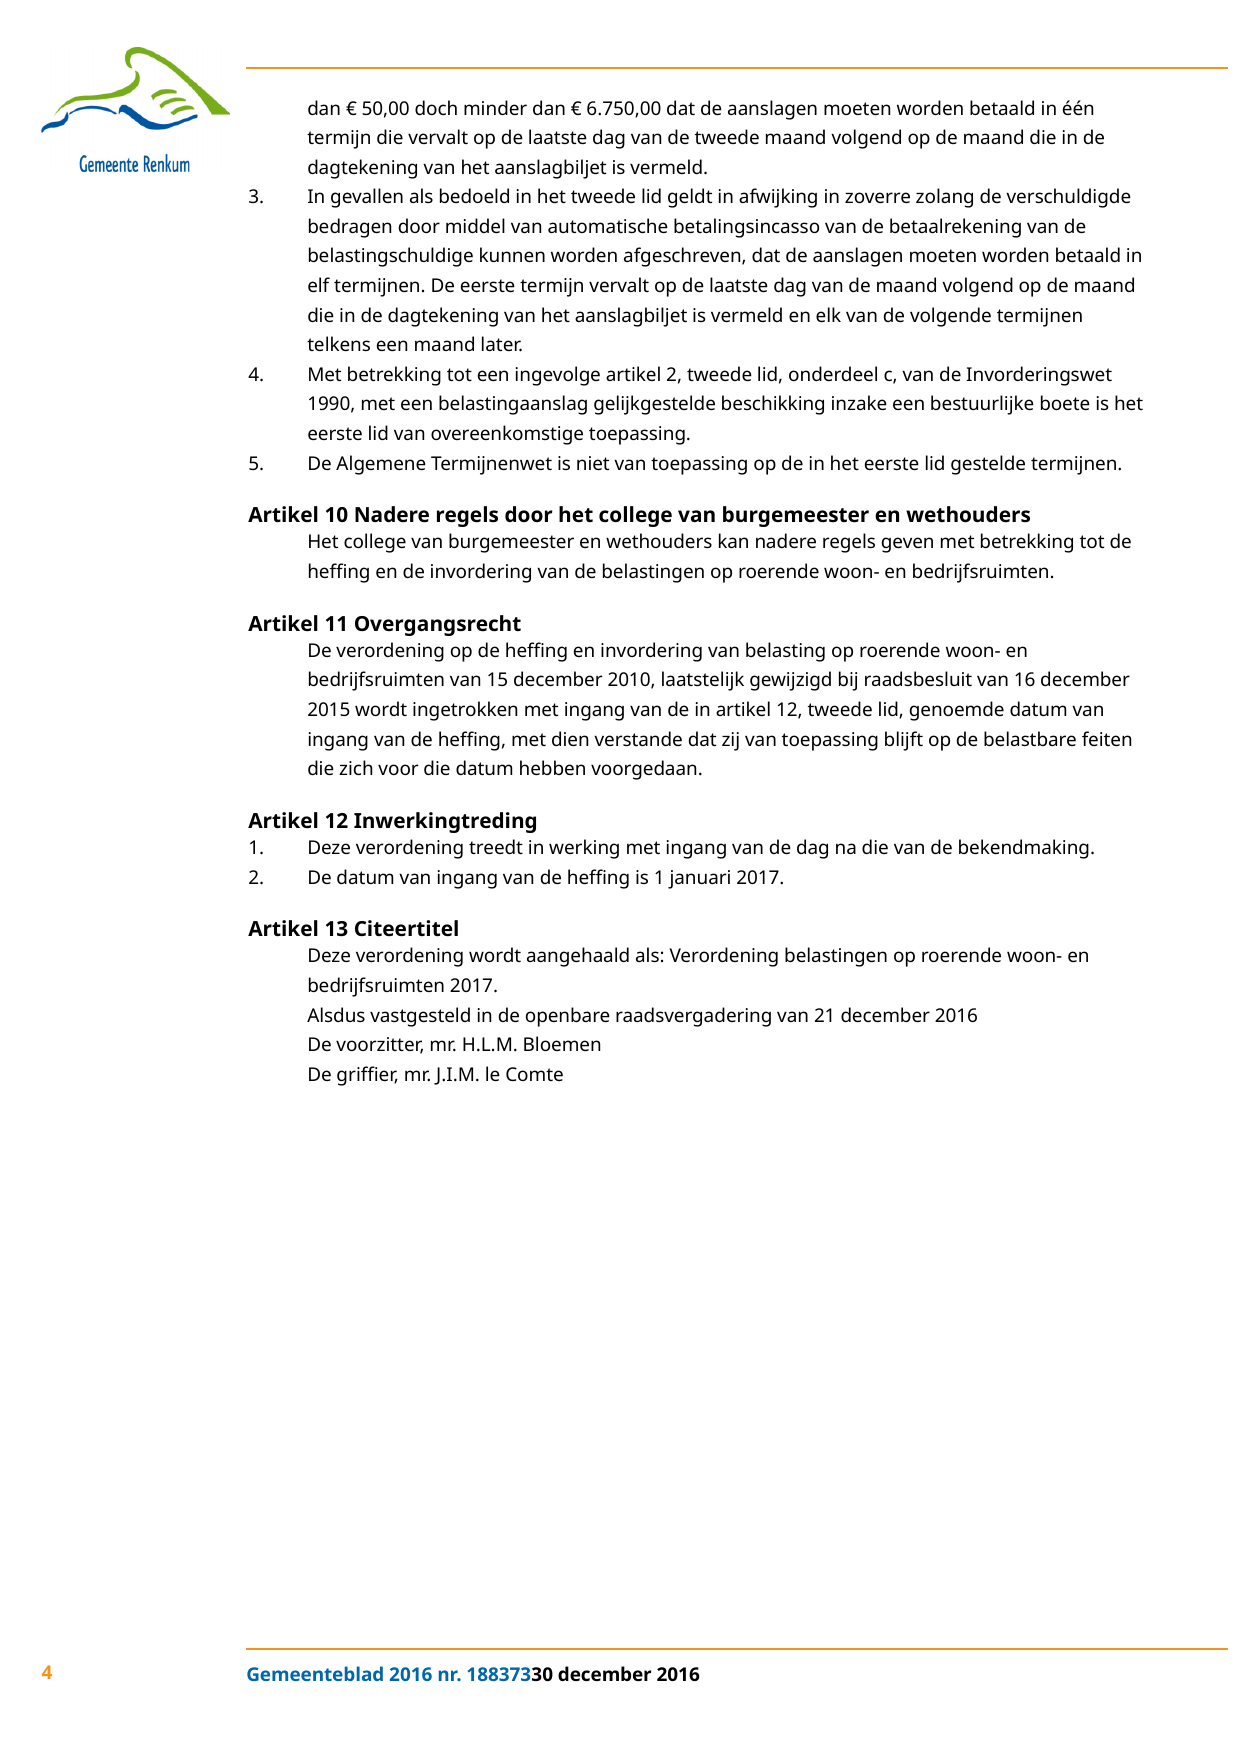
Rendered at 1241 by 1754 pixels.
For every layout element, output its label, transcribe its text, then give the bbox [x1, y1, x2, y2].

list Alsdus vastgesteld in de openbare raadsvergadering van 21 december 2016 [248, 1002, 1152, 1028]
list dan € 50,00 doch minder dan € 6.750,00 dat de aanslagen moeten worden betaald in één termijn die vervalt op de laatste dag van de tweede maand volgend op de maand die in de dagtekening van het aanslagbiljet is vermeld. [248, 95, 1152, 180]
text Artikel 13 Citeertitel [248, 914, 1152, 943]
list Het college van burgemeester en wethouders kan nadere regels geven met betrekking tot de heffing en de invordering van de belastingen op roerende woon- en bedrijfsruimten. [248, 529, 1152, 584]
list De griffier, mr. J.I.M. le Comte [248, 1061, 1152, 1087]
list Deze verordening wordt aangehaald als: Verordening belastingen op roerende woon- en bedrijfsruimten 2017. [248, 943, 1152, 998]
list De voorzitter, mr. H.L.M. Bloemen [248, 1031, 1152, 1057]
list De Algemene Termijnenwet is niet van toepassing op de in het eerste lid gestelde termijnen. [248, 450, 1152, 476]
list Met betrekking tot een ingevolge artikel 2, tweede lid, onderdeel c, van de Invorderingswet 1990, met een belastingaanslag gelijkgestelde beschikking inzake een bestuurlijke boete is het eerste lid van overeenkomstige toepassing. [248, 361, 1152, 446]
list In gevallen als bedoeld in het tweede lid geldt in afwijking in zoverre zolang de verschuldigde bedragen door middel van automatische betalingsincasso van de betaalrekening van de belastingschuldige kunnen worden afgeschreven, dat de aanslagen moeten worden betaald in elf termijnen. De eerste termijn vervalt op de laatste dag van de maand volgend op de maand die in de dagtekening van het aanslagbiljet is vermeld en elk van de volgende termijnen telkens een maand later. [248, 183, 1152, 357]
text Artikel 10 Nadere regels door het college van burgemeester en wethouders [248, 500, 1152, 529]
picture [41, 47, 231, 172]
list De datum van ingang van de heffing is 1 januari 2017. [248, 864, 1152, 889]
text Artikel 12 Inwerkingtreding [248, 806, 1152, 834]
list Deze verordening treedt in werking met ingang van de dag na die van de bekendmaking. [248, 834, 1152, 860]
text Artikel 11 Overgangsrecht [248, 609, 1152, 637]
list De verordening op de heffing en invordering van belasting op roerende woon- en bedrijfsruimten van 15 december 2010, laatstelijk gewijzigd bij raadsbesluit van 16 december 2015 wordt ingetrokken met ingang van de in artikel 12, tweede lid, genoemde datum van ingang van de heffing, met dien verstande dat zij van toepassing blijft op de belastbare feiten die zich voor die datum hebben voorgedaan. [248, 637, 1152, 781]
